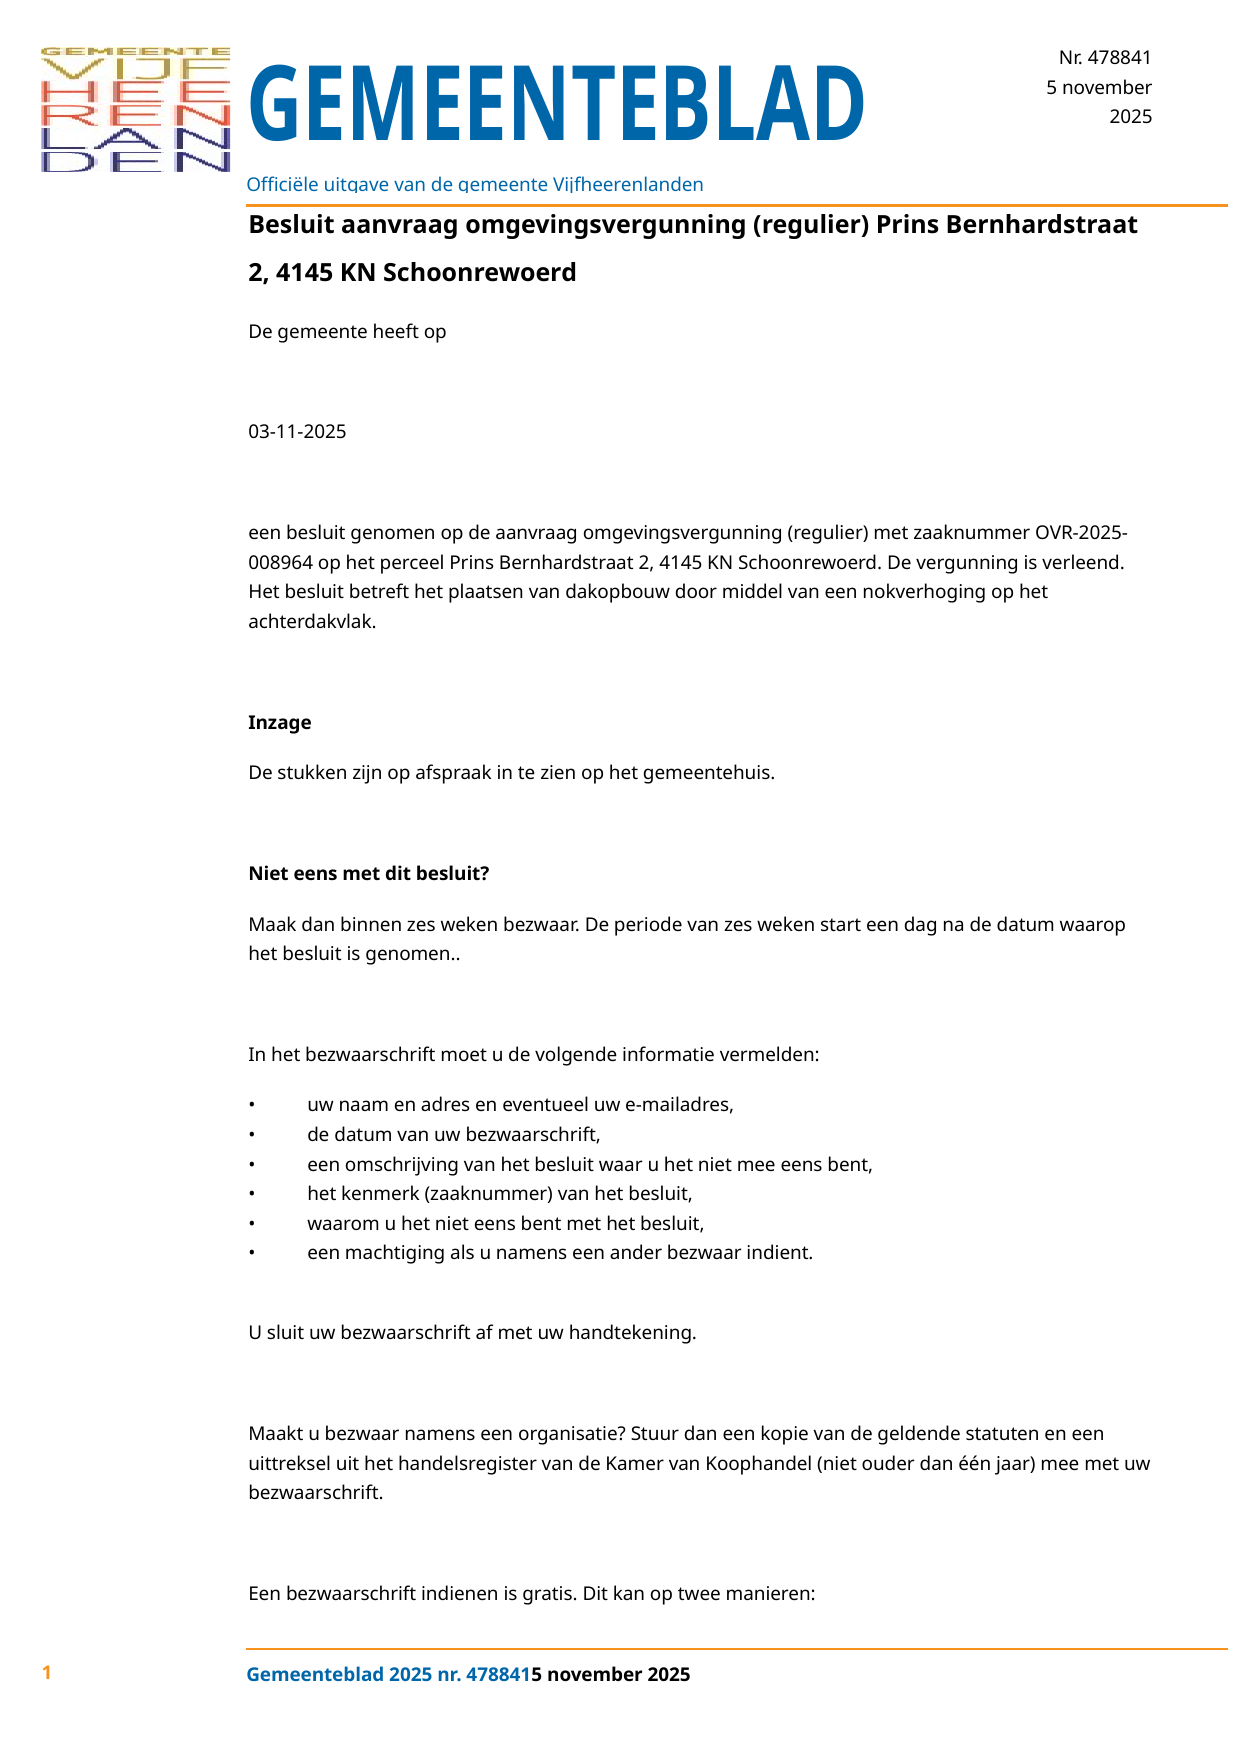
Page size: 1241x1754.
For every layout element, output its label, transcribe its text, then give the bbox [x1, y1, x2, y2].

text Besluit aanvraag omgevingsvergunning (regulier) Prins Bernhardstraat 2, 4145 KN Schoonrewoerd [248, 207, 1152, 288]
text Maakt u bezwaar namens een organisatie? Stuur dan een kopie van de geldende statuten en een uittreksel uit het handelsregister van de Kamer van Koophandel (niet ouder dan één jaar) mee met uw bezwaarschrift. [248, 1420, 1152, 1505]
list waarom u het niet eens bent met het besluit, [248, 1210, 1152, 1236]
text 03-11-2025 [248, 419, 1152, 444]
text U sluit uw bezwaarschrift af met uw handtekening. [248, 1319, 1152, 1345]
text De stukken zijn op afspraak in te zien op het gemeentehuis. [248, 759, 1152, 785]
text Inzage [248, 709, 1152, 735]
list uw naam en adres en eventueel uw e-mailadres, [248, 1092, 1152, 1117]
text De gemeente heeft op [248, 318, 1152, 344]
text Maak dan binnen zes weken bezwaar. De periode van zes weken start een dag na de datum waarop het besluit is genomen.. [248, 911, 1152, 966]
text In het bezwaarschrift moet u de volgende informatie vermelden: [248, 1041, 1152, 1067]
list een machtiging als u namens een ander bezwaar indient. [248, 1239, 1152, 1265]
text Een bezwaarschrift indienen is gratis. Dit kan op twee manieren: [248, 1580, 1152, 1606]
list de datum van uw bezwaarschrift, [248, 1121, 1152, 1147]
text een besluit genomen op de aanvraag omgevingsvergunning (regulier) met zaaknummer OVR-2025-008964 op het perceel Prins Bernhardstraat 2, 4145 KN Schoonrewoerd. De vergunning is verleend. Het besluit betreft het plaatsen van dakopbouw door middel van een nokverhoging op het achterdakvlak. [248, 519, 1152, 634]
list een omschrijving van het besluit waar u het niet mee eens bent, [248, 1151, 1152, 1177]
picture [41, 47, 231, 172]
text Niet eens met dit besluit? [248, 860, 1152, 886]
list het kenmerk (zaaknummer) van het besluit, [248, 1180, 1152, 1206]
